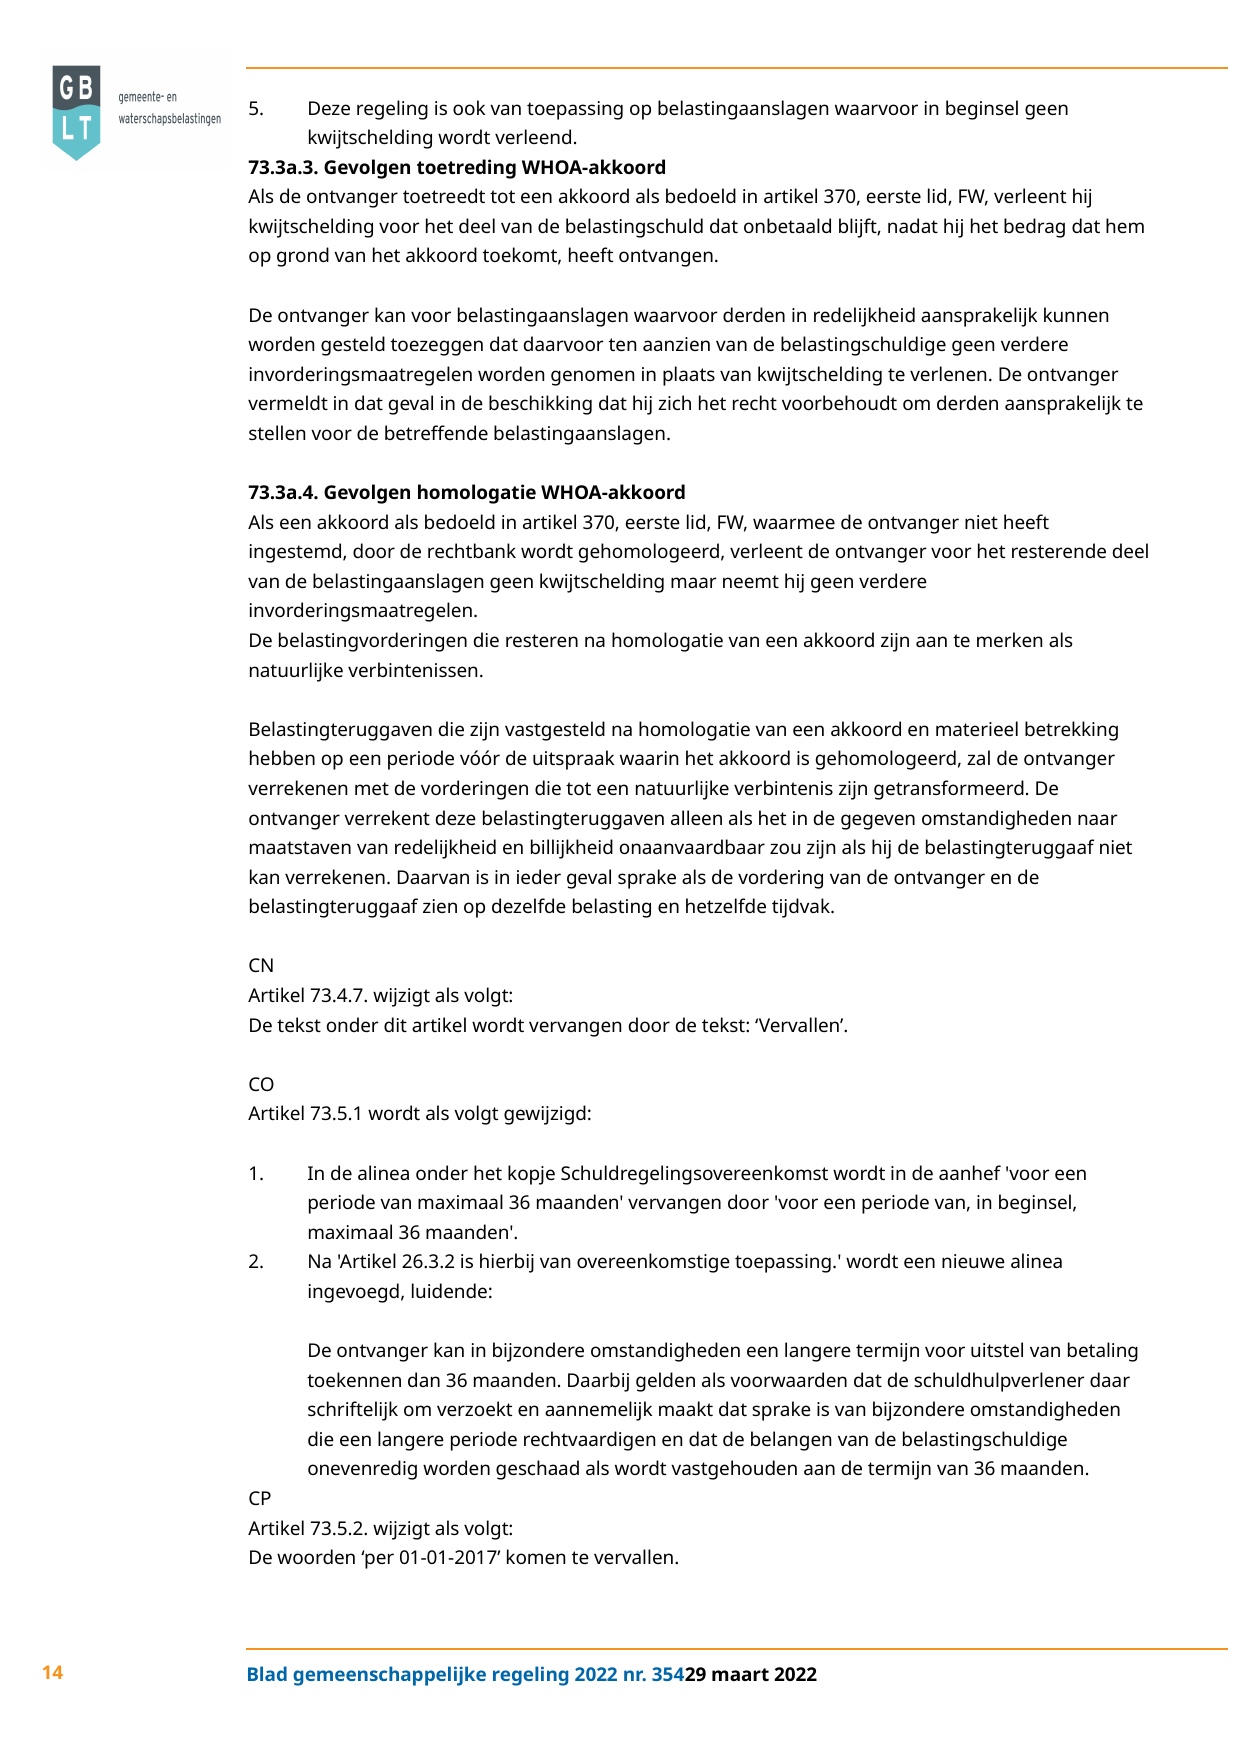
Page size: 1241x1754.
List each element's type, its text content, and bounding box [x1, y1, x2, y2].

text Artikel 73.5.2. wijzigt als volgt: [248, 1515, 1152, 1541]
text Als een akkoord als bedoeld in artikel 370, eerste lid, FW, waarmee de ontvanger niet heeft ingestemd, door de rechtbank wordt gehomologeerd, verleent de ontvanger voor het resterende deel van de belastingaanslagen geen kwijtschelding maar neemt hij geen verdere invorderingsmaatregelen. [248, 509, 1152, 623]
text Belastingteruggaven die zijn vastgesteld na homologatie van een akkoord en materieel betrekking hebben op een periode vóór de uitspraak waarin het akkoord is gehomologeerd, zal de ontvanger verrekenen met de vorderingen die tot een natuurlijke verbintenis zijn getransformeerd. De ontvanger verrekent deze belastingteruggaven alleen als het in de gegeven omstandigheden naar maatstaven van redelijkheid en billijkheid onaanvaardbaar zou zijn als hij de belastingteruggaaf niet kan verrekenen. Daarvan is in ieder geval sprake als de vordering van de ontvanger en de belastingteruggaaf zien op dezelfde belasting en hetzelfde tijdvak. [248, 716, 1152, 919]
text Artikel 73.4.7. wijzigt als volgt: [248, 982, 1152, 1008]
list In de alinea onder het kopje Schuldregelingsovereenkomst wordt in de aanhef 'voor een periode van maximaal 36 maanden' vervangen door 'voor een periode van, in beginsel, maximaal 36 maanden'. [248, 1160, 1152, 1245]
list Deze regeling is ook van toepassing op belastingaanslagen waarvoor in beginsel geen kwijtschelding wordt verleend. [248, 95, 1152, 150]
text 73.3a.4. Gevolgen homologatie WHOA-akkoord [248, 479, 1152, 505]
list Na 'Artikel 26.3.2 is hierbij van overeenkomstige toepassing.' wordt een nieuwe alinea ingevoegd, luidende: [248, 1248, 1152, 1304]
text 73.3a.3. Gevolgen toetreding WHOA-akkoord [248, 154, 1152, 180]
text CP [248, 1485, 1152, 1511]
text CN [248, 953, 1152, 978]
list De ontvanger kan in bijzondere omstandigheden een langere termijn voor uitstel van betaling toekennen dan 36 maanden. Daarbij gelden als voorwaarden dat de schuldhulpverlener daar schriftelijk om verzoekt en aannemelijk maakt dat sprake is van bijzondere omstandigheden die een langere periode rechtvaardigen en dat de belangen van de belastingschuldige onevenredig worden geschaad als wordt vastgehouden aan de termijn van 36 maanden. [248, 1337, 1152, 1481]
text De woorden ‘per 01-01-2017’ komen te vervallen. [248, 1544, 1152, 1570]
picture [41, 47, 231, 172]
text Als de ontvanger toetreedt tot een akkoord als bedoeld in artikel 370, eerste lid, FW, verleent hij kwijtschelding voor het deel van de belastingschuld dat onbetaald blijft, nadat hij het bedrag dat hem op grond van het akkoord toekomt, heeft ontvangen. [248, 183, 1152, 268]
text De belastingvorderingen die resteren na homologatie van een akkoord zijn aan te merken als natuurlijke verbintenissen. [248, 627, 1152, 683]
text Artikel 73.5.1 wordt als volgt gewijzigd: [248, 1101, 1152, 1126]
text De tekst onder dit artikel wordt vervangen door de tekst: ‘Vervallen’. [248, 1012, 1152, 1038]
text De ontvanger kan voor belastingaanslagen waarvoor derden in redelijkheid aansprakelijk kunnen worden gesteld toezeggen dat daarvoor ten aanzien van de belastingschuldige geen verdere invorderingsmaatregelen worden genomen in plaats van kwijtschelding te verlenen. De ontvanger vermeldt in dat geval in de beschikking dat hij zich het recht voorbehoudt om derden aansprakelijk te stellen voor de betreffende belastingaanslagen. [248, 302, 1152, 446]
text CO [248, 1071, 1152, 1097]
